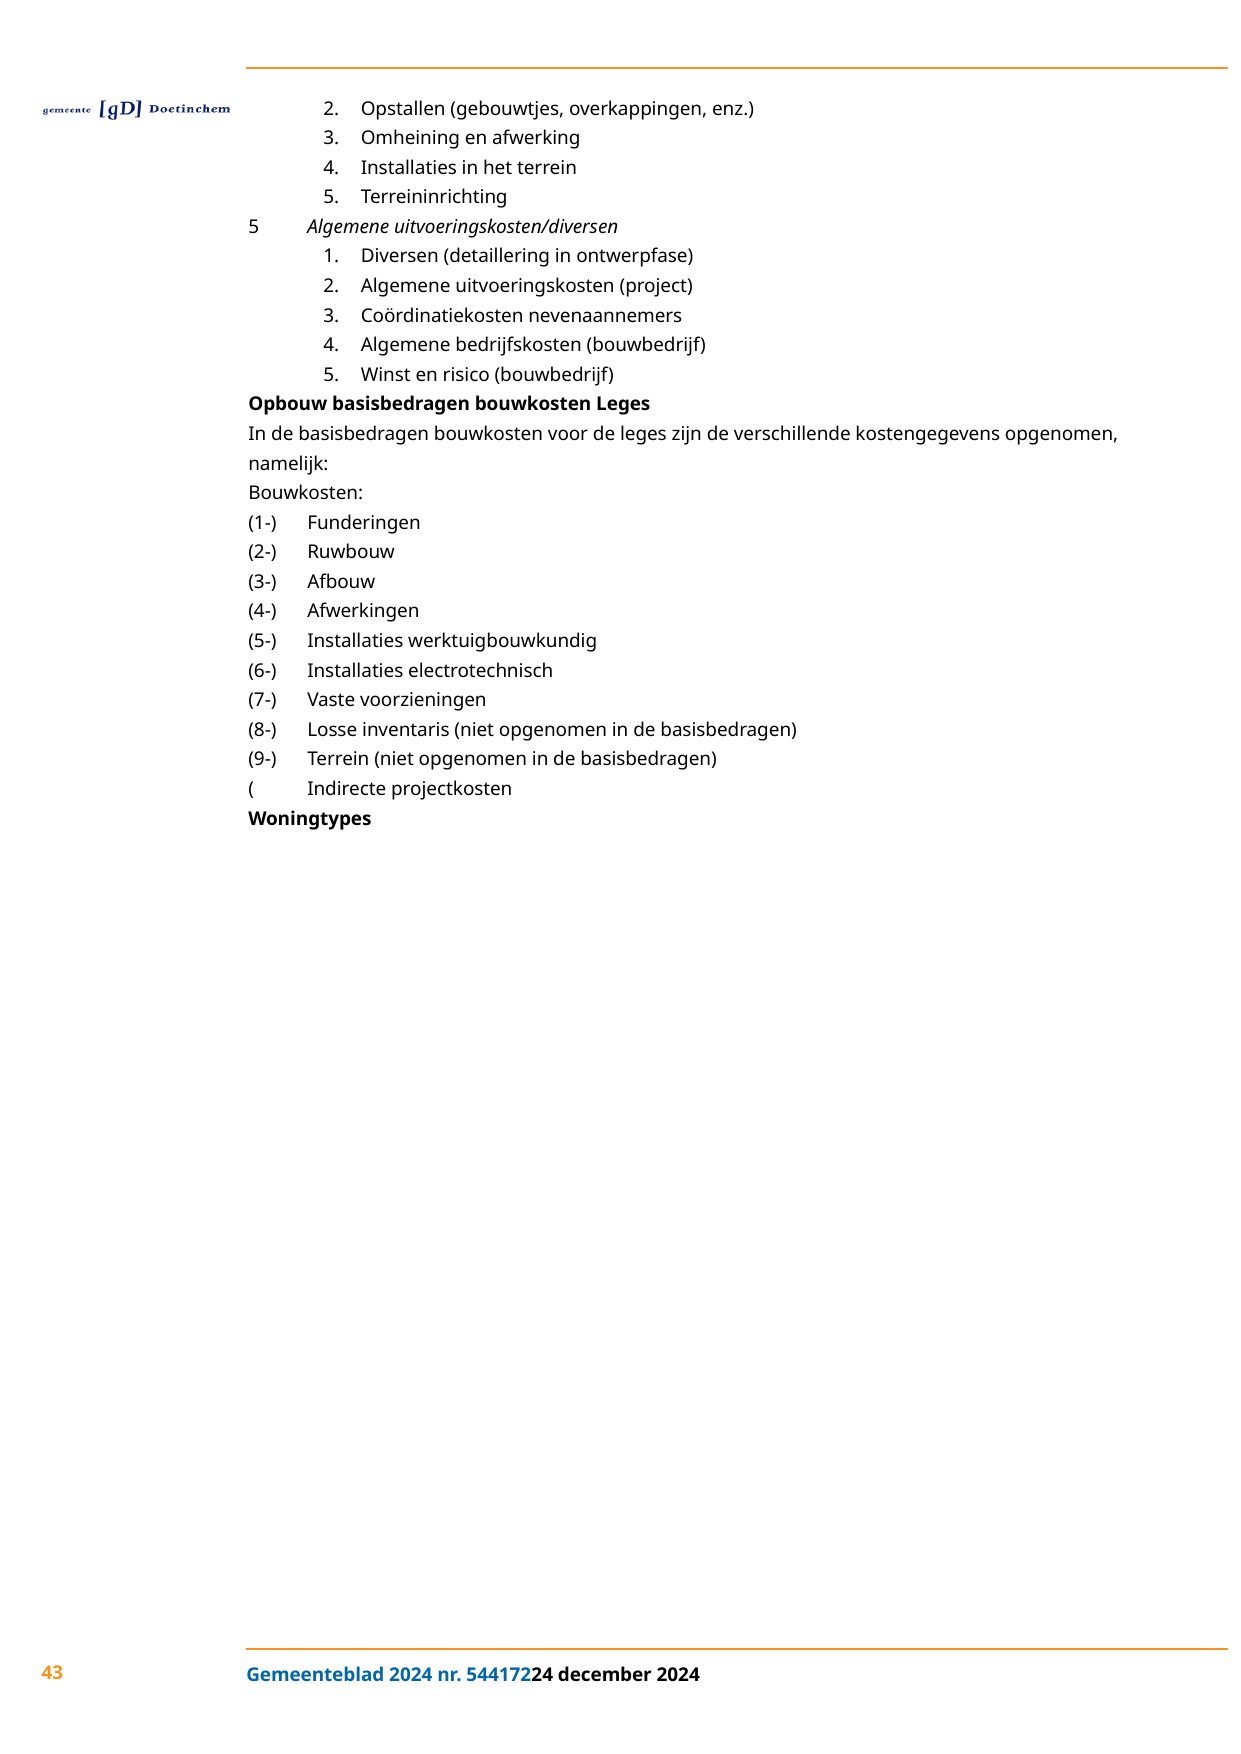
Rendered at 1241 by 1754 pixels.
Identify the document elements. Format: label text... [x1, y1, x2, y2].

list Winst en risico (bouwbedrijf) [323, 361, 1152, 387]
list Algemene bedrijfskosten (bouwbedrijf) [323, 331, 1152, 357]
list Funderingen [248, 509, 1152, 535]
list Coördinatiekosten nevenaannemers [323, 302, 1152, 328]
list Algemene uitvoeringskosten (project) [323, 272, 1152, 298]
list Installaties in het terrein [323, 154, 1152, 180]
list Losse inventaris (niet opgenomen in de basisbedragen) [248, 716, 1152, 742]
list Omheining en afwerking [323, 124, 1152, 150]
text In de basisbedragen bouwkosten voor de leges zijn de verschillende kostengegevens opgenomen, namelijk: [248, 420, 1152, 476]
list Installaties werktuigbouwkundig [248, 627, 1152, 653]
list Opstallen (gebouwtjes, overkappingen, enz.) [323, 95, 1152, 121]
list Afbouw [248, 568, 1152, 594]
text Bouwkosten: [248, 479, 1152, 505]
picture [41, 47, 231, 172]
list Terreininrichting [323, 183, 1152, 209]
list Installaties electrotechnisch [248, 657, 1152, 683]
list Ruwbouw [248, 538, 1152, 564]
list Terrein (niet opgenomen in de basisbedragen) [248, 746, 1152, 771]
text Opbouw basisbedragen bouwkosten Leges [248, 391, 1152, 416]
list Vaste voorzieningen [248, 686, 1152, 712]
list Afwerkingen [248, 598, 1152, 623]
text Woningtypes [248, 805, 1152, 831]
list Diversen (detaillering in ontwerpfase) [323, 243, 1152, 268]
list Indirecte projectkosten [248, 775, 1152, 801]
list Algemene uitvoeringskosten/diversen [248, 213, 1152, 239]
